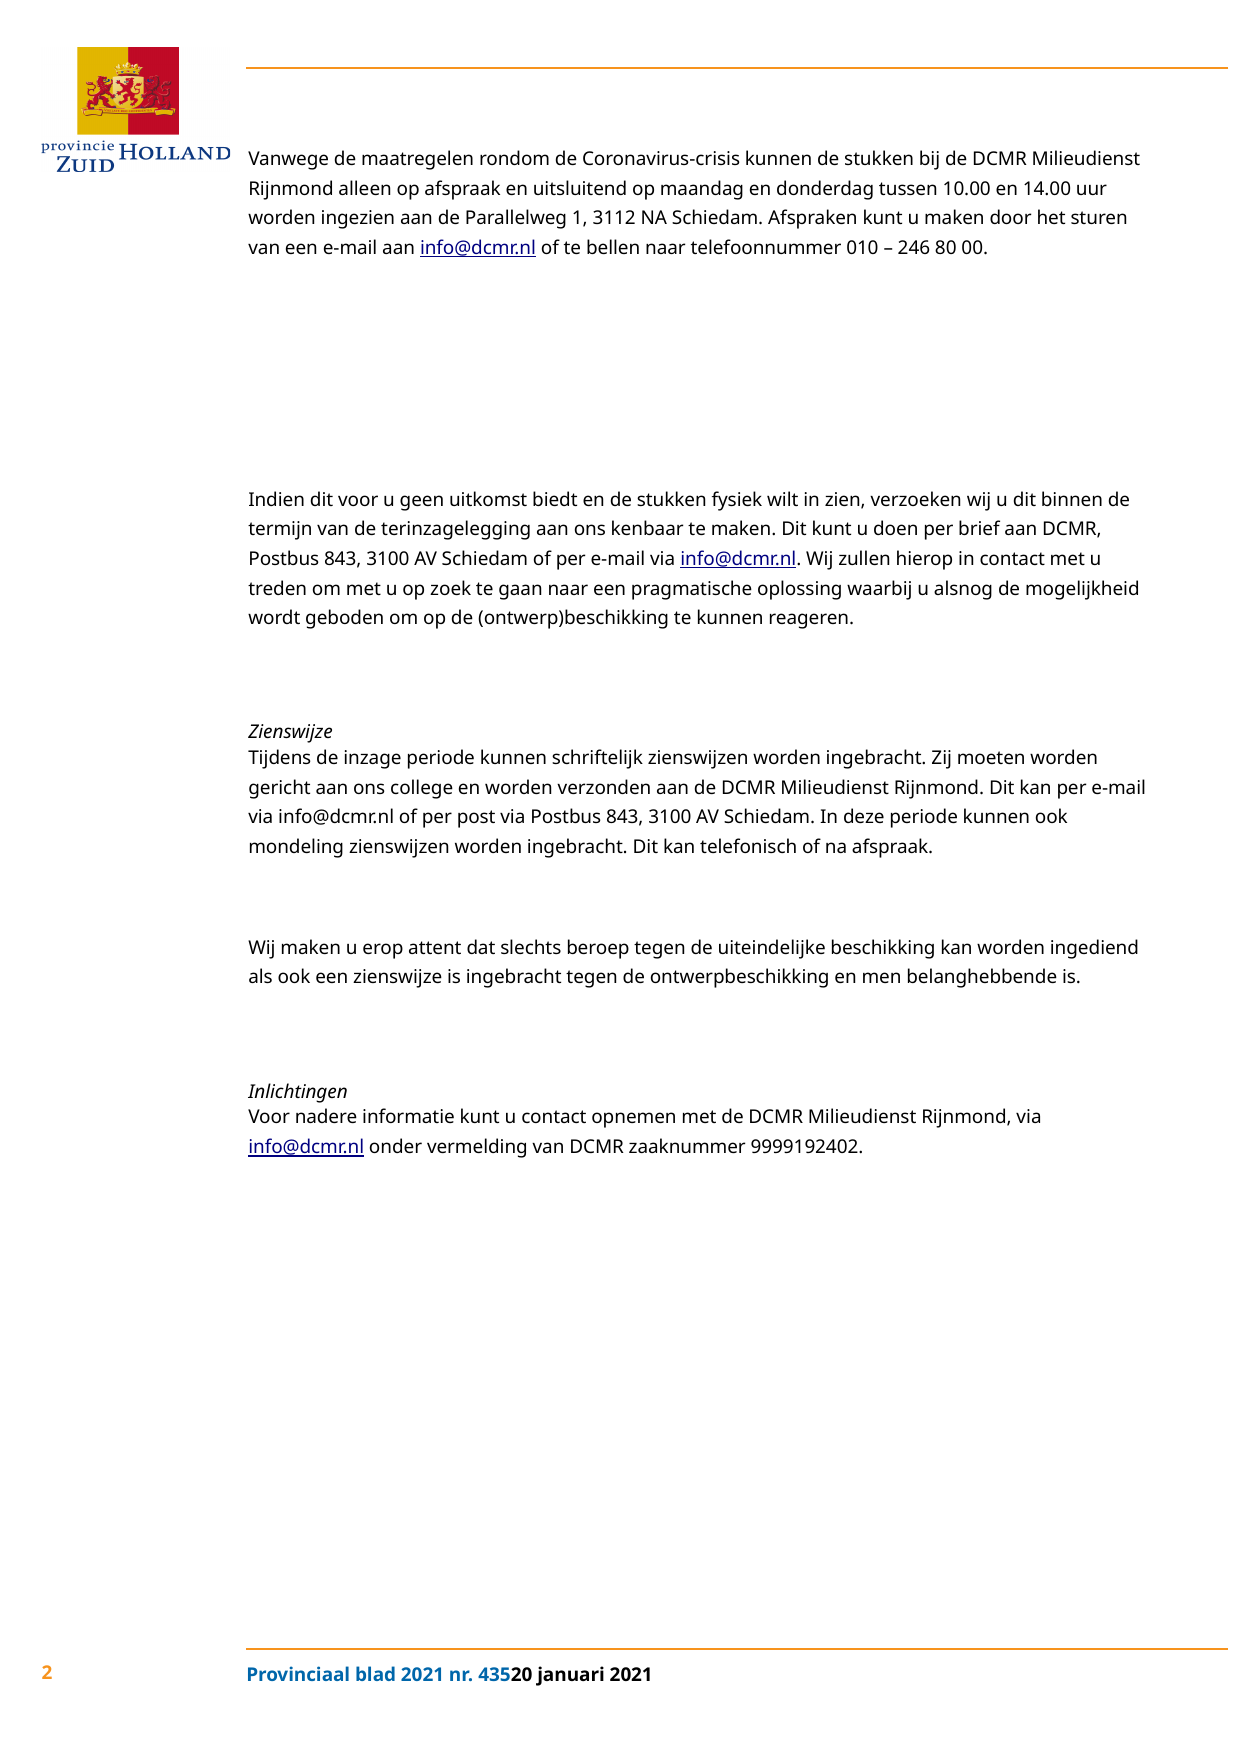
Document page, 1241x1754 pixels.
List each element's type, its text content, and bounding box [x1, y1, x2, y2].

text Inlichtingen [248, 1078, 1152, 1104]
picture [41, 47, 231, 172]
text Vanwege de maatregelen rondom de Coronavirus-crisis kunnen de stukken bij de DCMR Milieudienst Rijnmond alleen op afspraak en uitsluitend op maandag en donderdag tussen 10.00 en 14.00 uur worden ingezien aan de Parallelweg 1, 3112 NA Schiedam. Afspraken kunt u maken door het sturen van een e-mail aan info@dcmr.nl of te bellen naar telefoonnummer 010 – 246 80 00. [248, 145, 1152, 260]
text Zienswijze [248, 719, 1152, 744]
text Indien dit voor u geen uitkomst biedt en de stukken fysiek wilt in zien, verzoeken wij u dit binnen de termijn van de terinzagelegging aan ons kenbaar te maken. Dit kunt u doen per brief aan DCMR, Postbus 843, 3100 AV Schiedam of per e-mail via info@dcmr.nl. Wij zullen hierop in contact met u treden om met u op zoek te gaan naar een pragmatische oplossing waarbij u alsnog de mogelijkheid wordt geboden om op de (ontwerp)beschikking te kunnen reageren. [248, 486, 1152, 630]
text Voor nadere informatie kunt u contact opnemen met de DCMR Milieudienst Rijnmond, via info@dcmr.nl onder vermelding van DCMR zaaknummer 9999192402. [248, 1104, 1152, 1159]
text Wij maken u erop attent dat slechts beroep tegen de uiteindelijke beschikking kan worden ingediend als ook een zienswijze is ingebracht tegen de ontwerpbeschikking en men belanghebbende is. [248, 934, 1152, 989]
text Tijdens de inzage periode kunnen schriftelijk zienswijzen worden ingebracht. Zij moeten worden gericht aan ons college en worden verzonden aan de DCMR Milieudienst Rijnmond. Dit kan per e-mail via info@dcmr.nl of per post via Postbus 843, 3100 AV Schiedam. In deze periode kunnen ook mondeling zienswijzen worden ingebracht. Dit kan telefonisch of na afspraak. [248, 744, 1152, 859]
